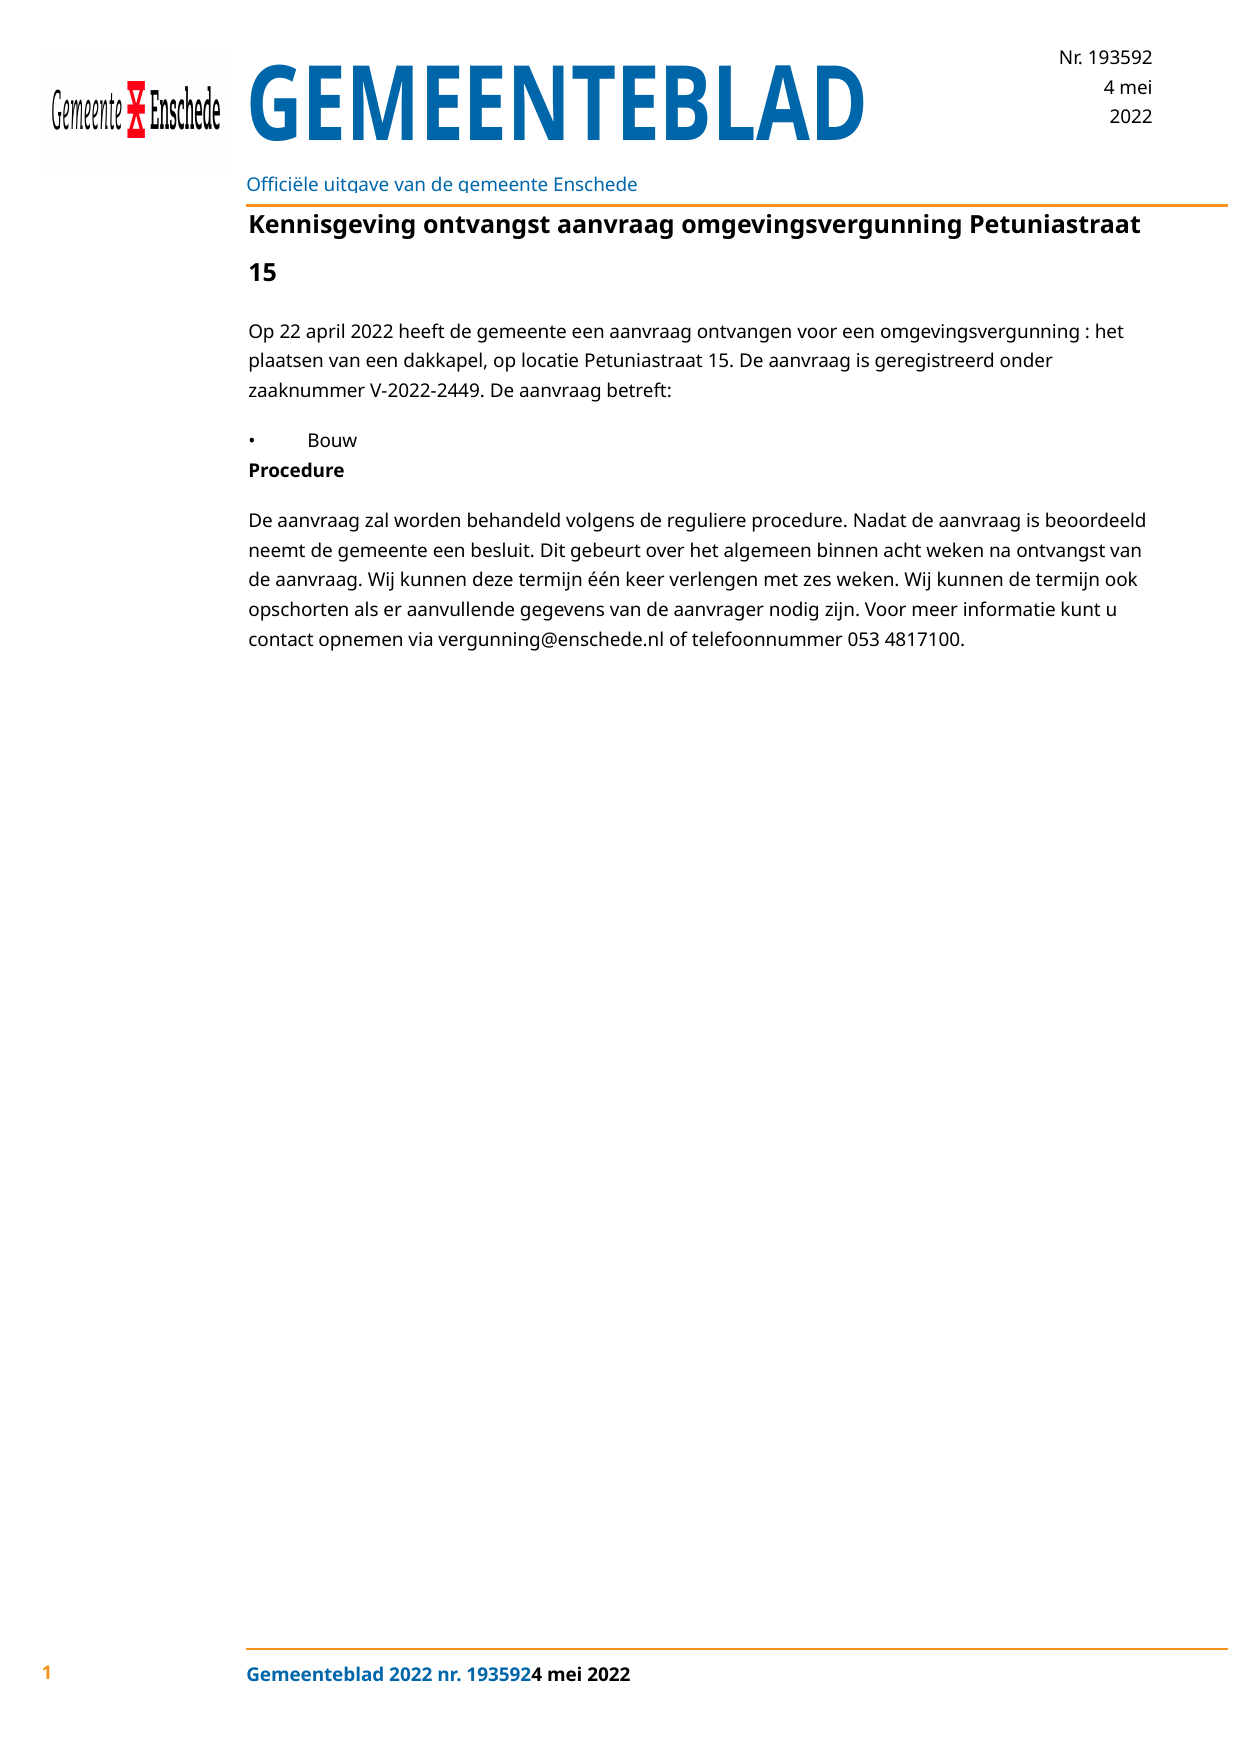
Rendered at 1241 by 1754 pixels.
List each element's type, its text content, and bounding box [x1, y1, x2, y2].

list Bouw [248, 427, 1152, 453]
text Procedure [248, 457, 1152, 483]
text Kennisgeving ontvangst aanvraag omgevingsvergunning Petuniastraat 15 [248, 207, 1152, 288]
text De aanvraag zal worden behandeld volgens de reguliere procedure. Nadat de aanvraag is beoordeeld neemt de gemeente een besluit. Dit gebeurt over het algemeen binnen acht weken na ontvangst van de aanvraag. Wij kunnen deze termijn één keer verlengen met zes weken. Wij kunnen de termijn ook opschorten als er aanvullende gegevens van de aanvrager nodig zijn. Voor meer informatie kunt u contact opnemen via vergunning@enschede.nl of telefoonnummer 053 4817100. [248, 507, 1152, 652]
picture [41, 47, 231, 172]
text Op 22 april 2022 heeft de gemeente een aanvraag ontvangen voor een omgevingsvergunning : het plaatsen van een dakkapel, op locatie Petuniastraat 15. De aanvraag is geregistreerd onder zaaknummer V-2022-2449. De aanvraag betreft: [248, 318, 1152, 403]
